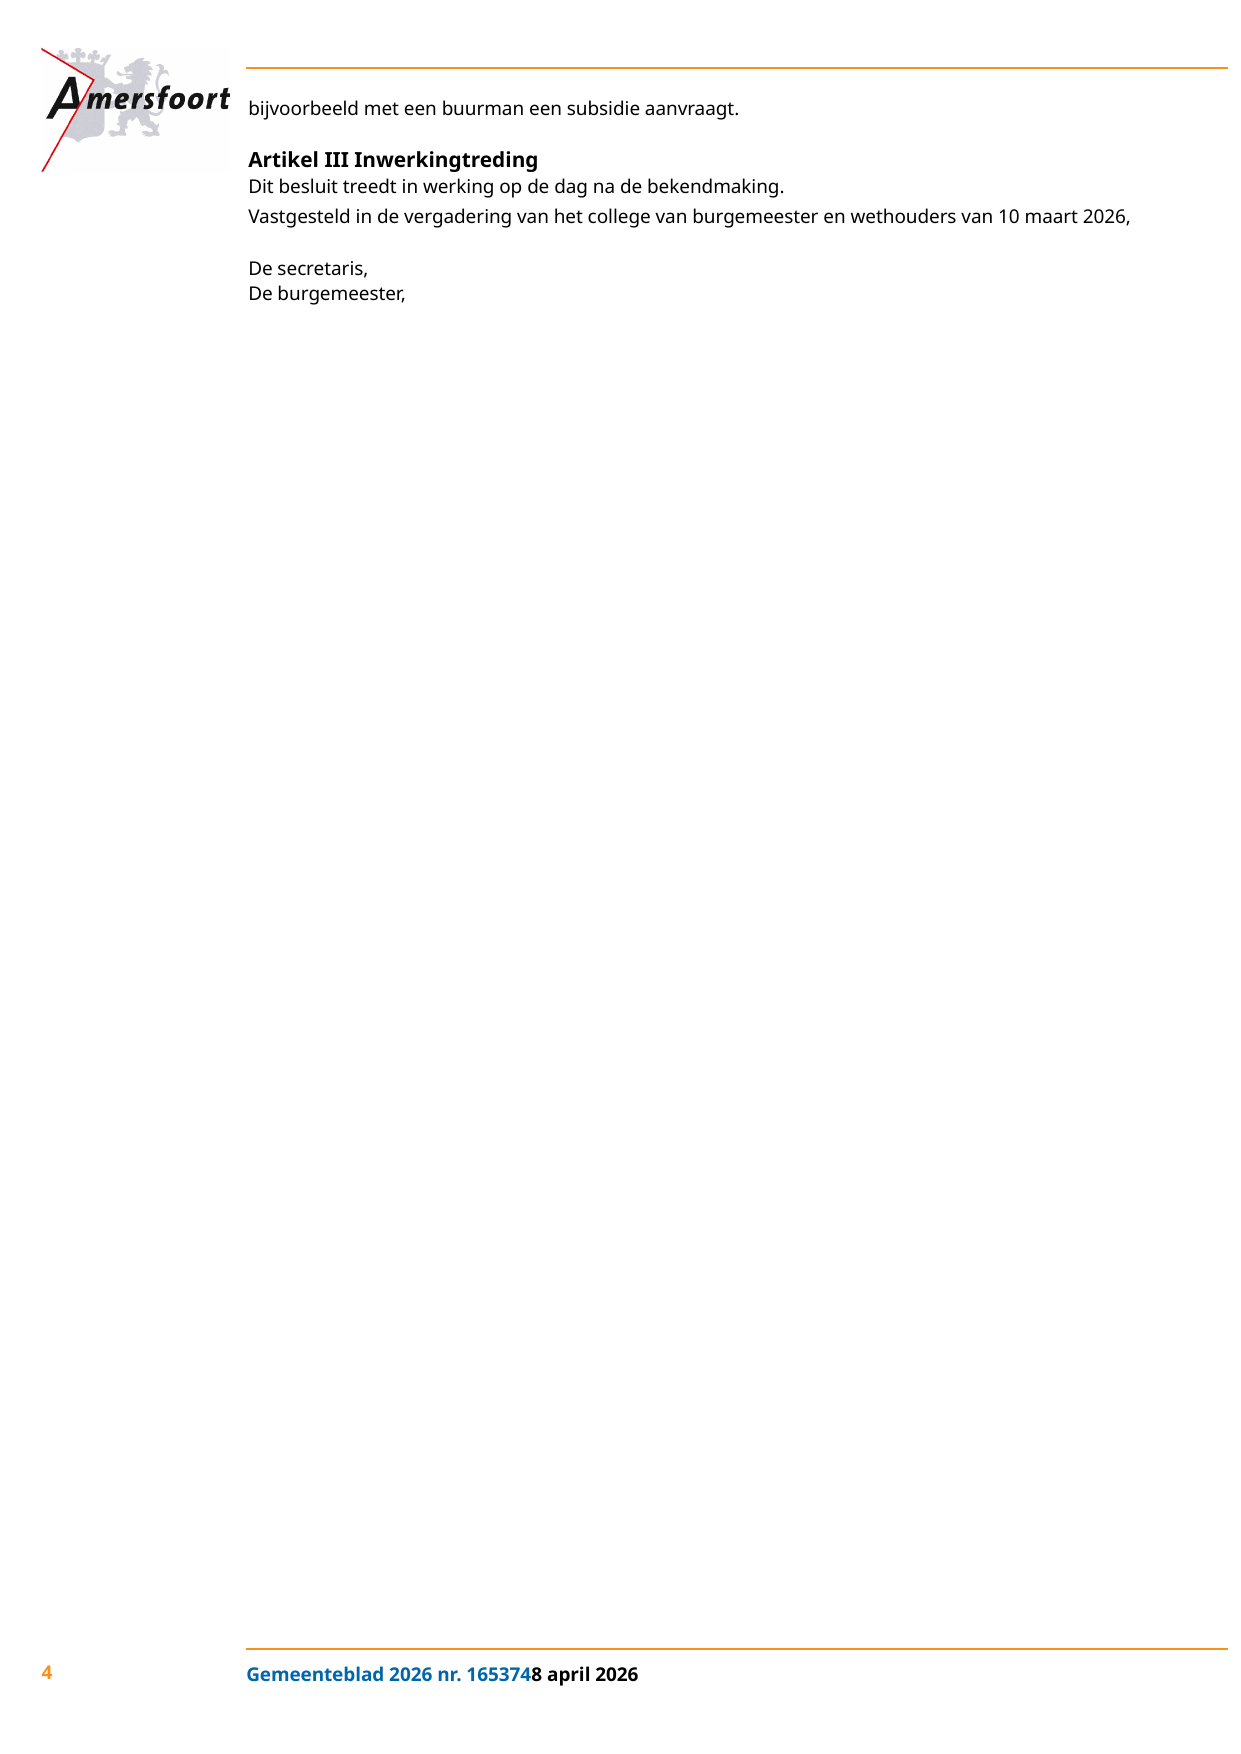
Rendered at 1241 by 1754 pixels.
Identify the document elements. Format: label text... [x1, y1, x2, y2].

text De burgemeester, [248, 280, 1152, 306]
text bijvoorbeeld met een buurman een subsidie aanvraagt. [248, 95, 1152, 121]
text De secretaris, [248, 255, 1152, 280]
text Vastgesteld in de vergadering van het college van burgemeester en wethouders van 10 maart 2026, [248, 203, 1152, 229]
text Dit besluit treedt in werking op de dag na de bekendmaking. [248, 174, 1152, 199]
picture [41, 47, 231, 172]
text Artikel III Inwerkingtreding [248, 145, 1152, 174]
